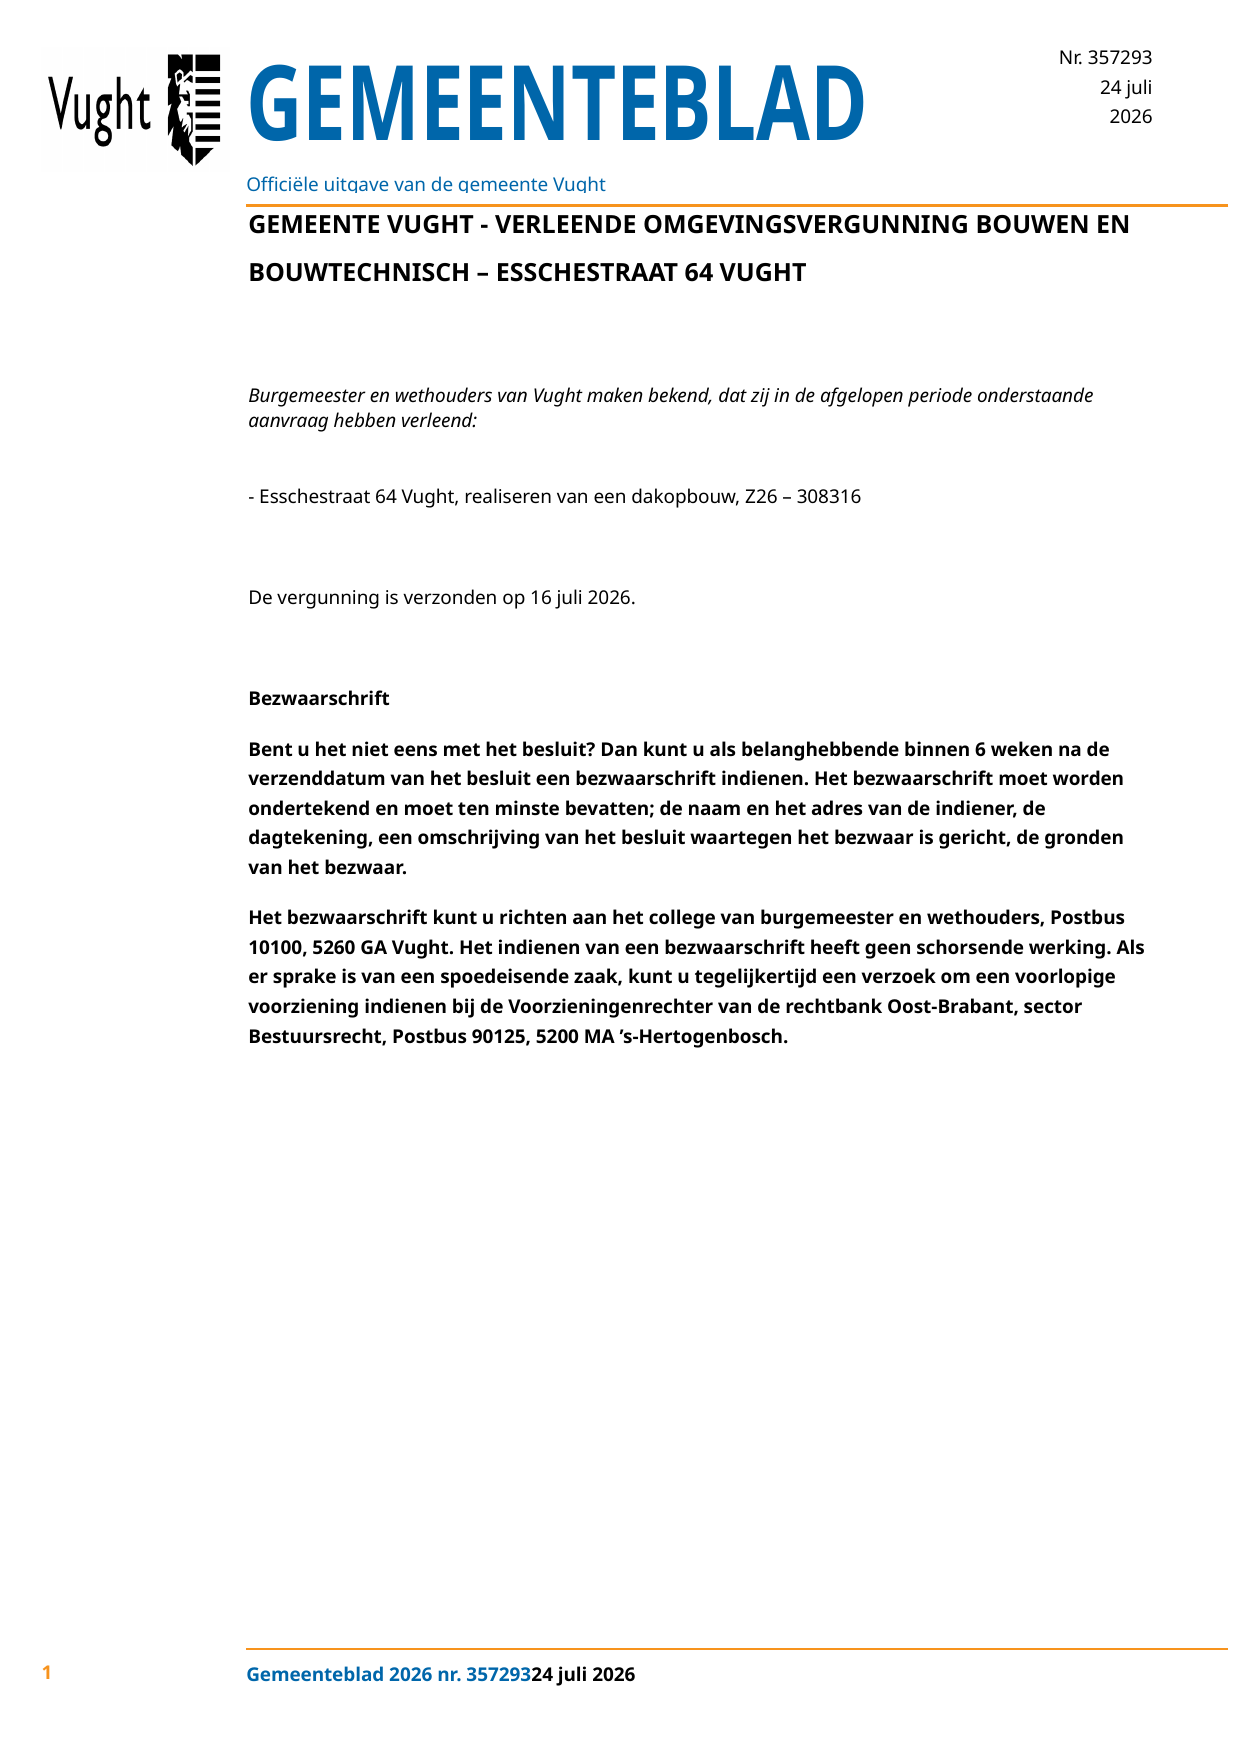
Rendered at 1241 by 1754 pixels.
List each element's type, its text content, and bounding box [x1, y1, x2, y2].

text De vergunning is verzonden op 16 juli 2026. [248, 584, 1152, 610]
picture [41, 47, 231, 172]
text Bezwaarschrift [248, 685, 1152, 711]
text Het bezwaarschrift kunt u richten aan het college van burgemeester en wethouders, Postbus 10100, 5260 GA Vught. Het indienen van een bezwaarschrift heeft geen schorsende werking. Als er sprake is van een spoedeisende zaak, kunt u tegelijkertijd een verzoek om een voorlopige voorziening indienen bij de Voorzieningenrechter van de rechtbank Oost-Brabant, sector Bestuursrecht, Postbus 90125, 5200 MA ’s-Hertogenbosch. [248, 904, 1152, 1049]
text Burgemeester en wethouders van Vught maken bekend, dat zij in de afgelopen periode onderstaande aanvraag hebben verleend: [248, 382, 1152, 433]
text - Esschestraat 64 Vught, realiseren van een dakopbouw, Z26 – 308316 [248, 484, 1152, 509]
text GEMEENTE VUGHT - VERLEENDE OMGEVINGSVERGUNNING BOUWEN EN BOUWTECHNISCH – ESSCHESTRAAT 64 VUGHT [248, 207, 1152, 288]
text Bent u het niet eens met het besluit? Dan kunt u als belanghebbende binnen 6 weken na de verzenddatum van het besluit een bezwaarschrift indienen. Het bezwaarschrift moet worden ondertekend en moet ten minste bevatten; de naam en het adres van de indiener, de dagtekening, een omschrijving van het besluit waartegen het bezwaar is gericht, de gronden van het bezwaar. [248, 736, 1152, 880]
